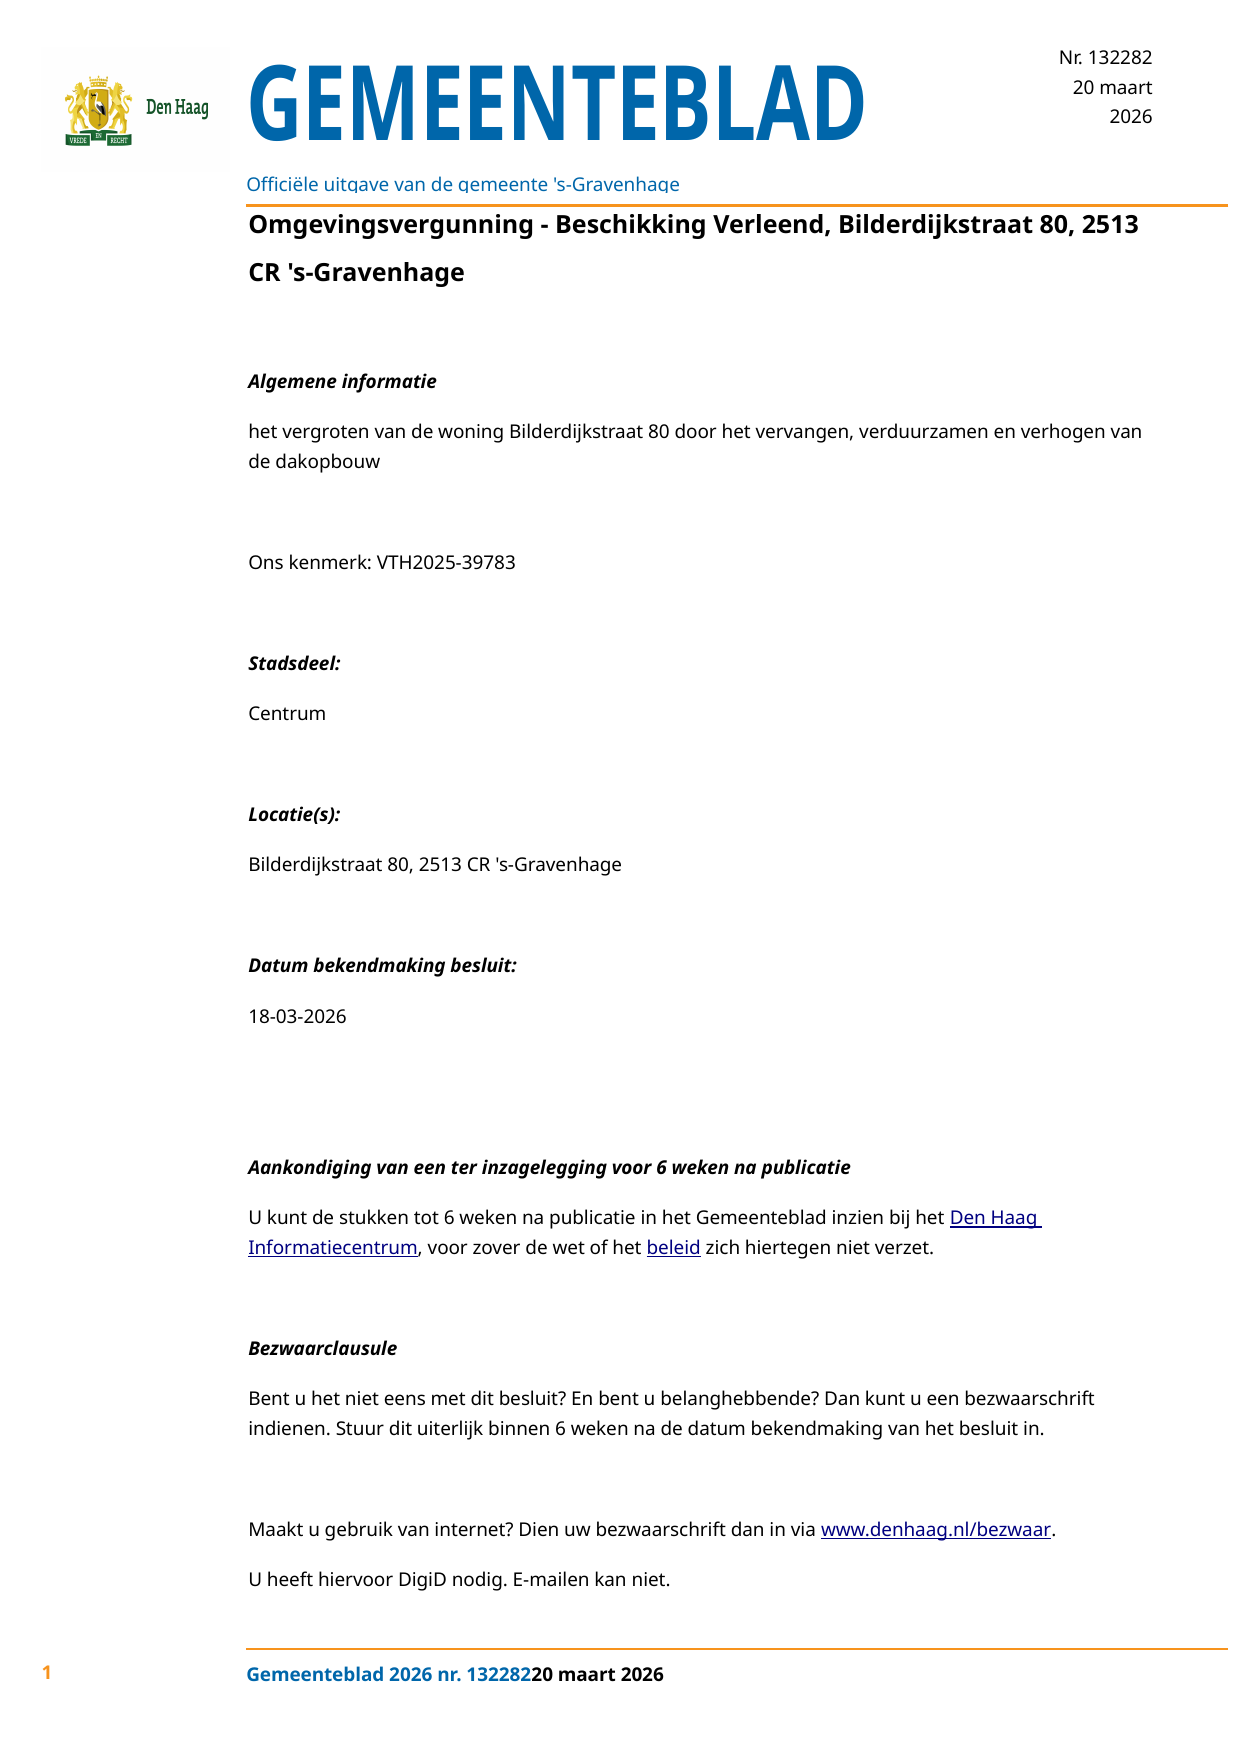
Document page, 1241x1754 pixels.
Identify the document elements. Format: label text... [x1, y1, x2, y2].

text 18-03-2026 [248, 1003, 1152, 1029]
text Ons kenmerk: VTH2025-39783 [248, 549, 1152, 575]
text Centrum [248, 700, 1152, 726]
text Maakt u gebruik van internet? Dien uw bezwaarschrift dan in via www.denhaag.nl/bezwaar. [248, 1516, 1152, 1542]
text U heeft hiervoor DigiD nodig. E-mailen kan niet. [248, 1566, 1152, 1592]
text het vergroten van de woning Bilderdijkstraat 80 door het vervangen, verduurzamen en verhogen van de dakopbouw [248, 419, 1152, 474]
picture [41, 47, 231, 172]
text Bent u het niet eens met dit besluit? En bent u belanghebbende? Dan kunt u een bezwaarschrift indienen. Stuur dit uiterlijk binnen 6 weken na de datum bekendmaking van het besluit in. [248, 1385, 1152, 1441]
text U kunt de stukken tot 6 weken na publicatie in het Gemeenteblad inzien bij het Den Haag Informatiecentrum, voor zover de wet of het beleid zich hiertegen niet verzet. [248, 1204, 1152, 1260]
text Bezwaarclausule [248, 1335, 1152, 1361]
text Datum bekendmaking besluit: [248, 952, 1152, 978]
text Locatie(s): [248, 801, 1152, 827]
text Bilderdijkstraat 80, 2513 CR 's-Gravenhage [248, 852, 1152, 877]
text Omgevingsvergunning - Beschikking Verleend, Bilderdijkstraat 80, 2513 CR 's-Gravenhage [248, 207, 1152, 288]
text Algemene informatie [248, 368, 1152, 394]
text Stadsdeel: [248, 650, 1152, 676]
text Aankondiging van een ter inzagelegging voor 6 weken na publicatie [248, 1154, 1152, 1180]
